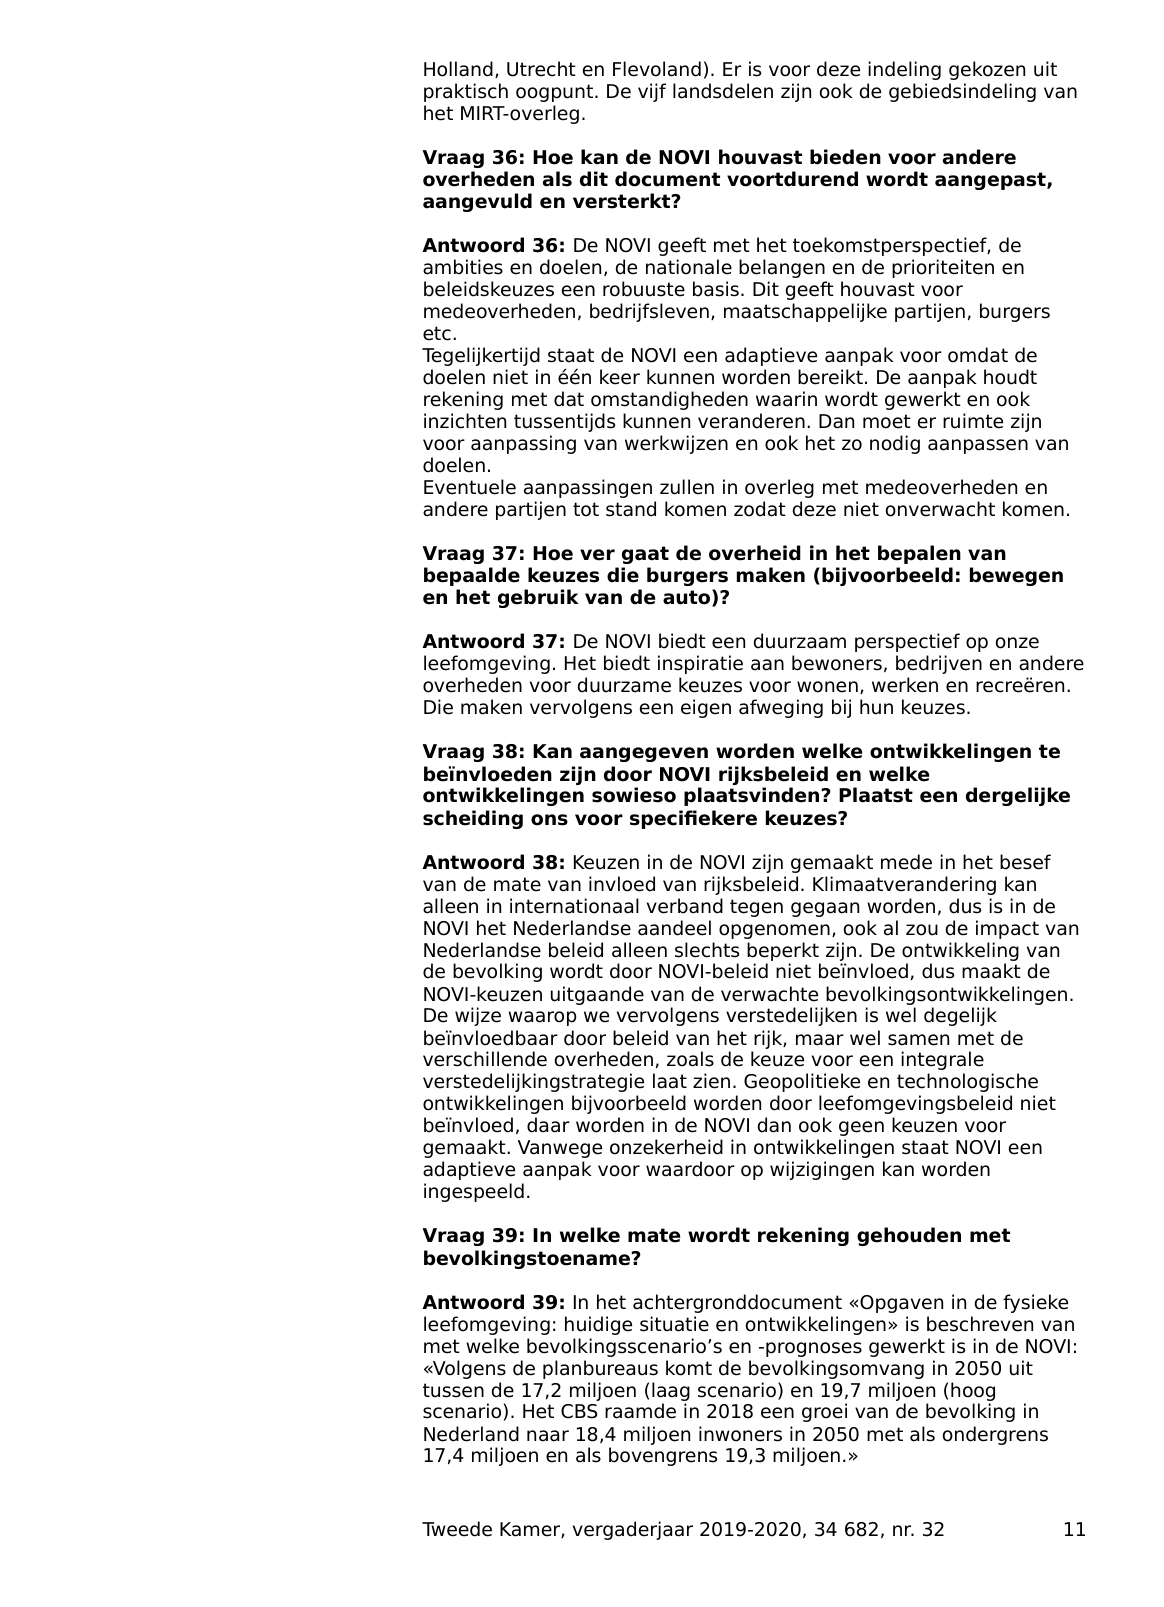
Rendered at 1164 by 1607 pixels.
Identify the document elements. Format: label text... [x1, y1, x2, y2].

text Antwoord 38: Keuzen in de NOVI zijn gemaakt mede in het besef van de mate van invloed van rijksbeleid. Klimaatverandering kan alleen in internationaal verband tegen gegaan worden, dus is in de NOVI het Nederlandse aandeel opgenomen, ook al zou de impact van Nederlandse beleid alleen slechts beperkt zijn. De ontwikkeling van de bevolking wordt door NOVI-beleid niet beïnvloed, dus maakt de NOVI-keuzen uitgaande van de verwachte bevolkingsontwikkelingen. De wijze waarop we vervolgens verstedelijken is wel degelijk beïnvloedbaar door beleid van het rijk, maar wel samen met de verschillende overheden, zoals de keuze voor een integrale verstedelijkingstrategie laat zien. Geopolitieke en technologische ontwikkelingen bijvoorbeeld worden door leefomgevingsbeleid niet beïnvloed, daar worden in de NOVI dan ook geen keuzen voor gemaakt. Vanwege onzekerheid in ontwikkelingen staat NOVI een adaptieve aanpak voor waardoor op wijzigingen kan worden ingespeeld. [422, 852, 1087, 1203]
text Antwoord 36: De NOVI geeft met het toekomstperspectief, de ambities en doelen, de nationale belangen en de prioriteiten en beleidskeuzes een robuuste basis. Dit geeft houvast voor medeoverheden, bedrijfsleven, maatschappelijke partijen, burgers etc. [422, 235, 1087, 345]
text Holland, Utrecht en Flevoland). Er is voor deze indeling gekozen uit praktisch oogpunt. De vijf landsdelen zijn ook de gebiedsindeling van het MIRT-overleg. [422, 59, 1087, 125]
subtitle Vraag 39: In welke mate wordt rekening gehouden met bevolkingstoename? [422, 1225, 1087, 1269]
text Antwoord 39: In het achtergronddocument «Opgaven in de fysieke leefomgeving: huidige situatie en ontwikkelingen» is beschreven van met welke bevolkingsscenario’s en -prognoses gewerkt is in de NOVI: «Volgens de planbureaus komt de bevolkingsomvang in 2050 uit tussen de 17,2 miljoen (laag scenario) en 19,7 miljoen (hoog scenario). Het CBS raamde in 2018 een groei van de bevolking in Nederland naar 18,4 miljoen inwoners in 2050 met als ondergrens 17,4 miljoen en als bovengrens 19,3 miljoen.» [422, 1292, 1087, 1467]
subtitle Vraag 38: Kan aangegeven worden welke ontwikkelingen te beïnvloeden zijn door NOVI rijksbeleid en welke ontwikkelingen sowieso plaatsvinden? Plaatst een dergelijke scheiding ons voor specifiekere keuzes? [422, 741, 1087, 829]
text Tegelijkertijd staat de NOVI een adaptieve aanpak voor omdat de doelen niet in één keer kunnen worden bereikt. De aanpak houdt rekening met dat omstandigheden waarin wordt gewerkt en ook inzichten tussentijds kunnen veranderen. Dan moet er ruimte zijn voor aanpassing van werkwijzen en ook het zo nodig aanpassen van doelen. [422, 345, 1087, 477]
subtitle Vraag 37: Hoe ver gaat de overheid in het bepalen van bepaalde keuzes die burgers maken (bijvoorbeeld: bewegen en het gebruik van de auto)? [422, 543, 1087, 609]
text Eventuele aanpassingen zullen in overleg met medeoverheden en andere partijen tot stand komen zodat deze niet onverwacht komen. [422, 477, 1087, 521]
subtitle Vraag 36: Hoe kan de NOVI houvast bieden voor andere overheden als dit document voortdurend wordt aangepast, aangevuld en versterkt? [422, 147, 1087, 213]
text Antwoord 37: De NOVI biedt een duurzaam perspectief op onze leefomgeving. Het biedt inspiratie aan bewoners, bedrijven en andere overheden voor duurzame keuzes voor wonen, werken en recreëren. Die maken vervolgens een eigen afweging bij hun keuzes. [422, 631, 1087, 719]
